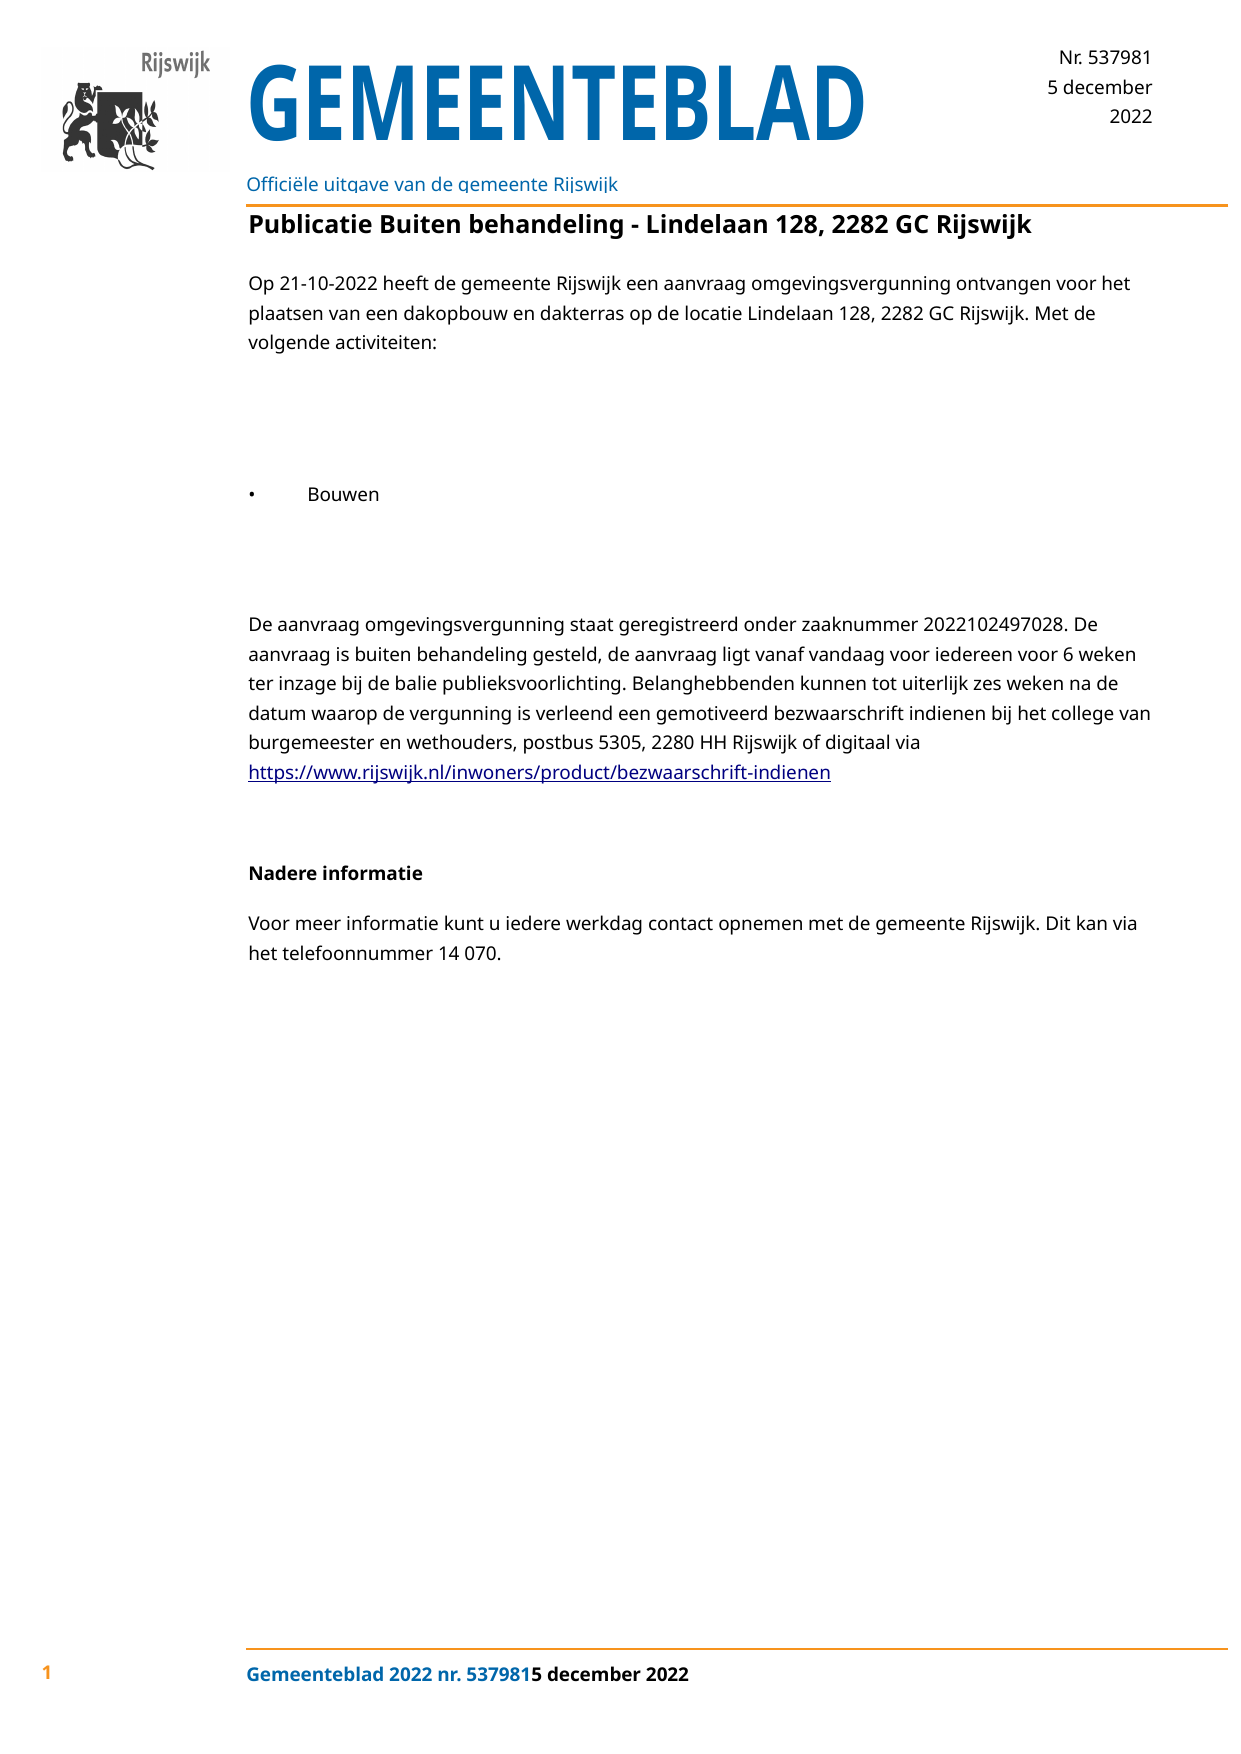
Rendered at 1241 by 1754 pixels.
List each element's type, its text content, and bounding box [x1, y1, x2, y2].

text Op 21-10-2022 heeft de gemeente Rijswijk een aanvraag omgevingsvergunning ontvangen voor het plaatsen van een dakopbouw en dakterras op de locatie Lindelaan 128, 2282 GC Rijswijk. Met de volgende activiteiten: [248, 270, 1152, 355]
text Voor meer informatie kunt u iedere werkdag contact opnemen met de gemeente Rijswijk. Dit kan via het telefoonnummer 14 070. [248, 910, 1152, 966]
text De aanvraag omgevingsvergunning staat geregistreerd onder zaaknummer 2022102497028. De aanvraag is buiten behandeling gesteld, de aanvraag ligt vanaf vandaag voor iedereen voor 6 weken ter inzage bij de balie publieksvoorlichting. Belanghebbenden kunnen tot uiterlijk zes weken na de datum waarop de vergunning is verleend een gemotiveerd bezwaarschrift indienen bij het college van burgemeester en wethouders, postbus 5305, 2280 HH Rijswijk of digitaal via https://www.rijswijk.nl/inwoners/product/bezwaarschrift-indienen [248, 611, 1152, 785]
list Bouwen [248, 481, 1152, 506]
text Publicatie Buiten behandeling - Lindelaan 128, 2282 GC Rijswijk [248, 207, 1152, 241]
text Nadere informatie [248, 860, 1152, 886]
picture [41, 47, 231, 172]
